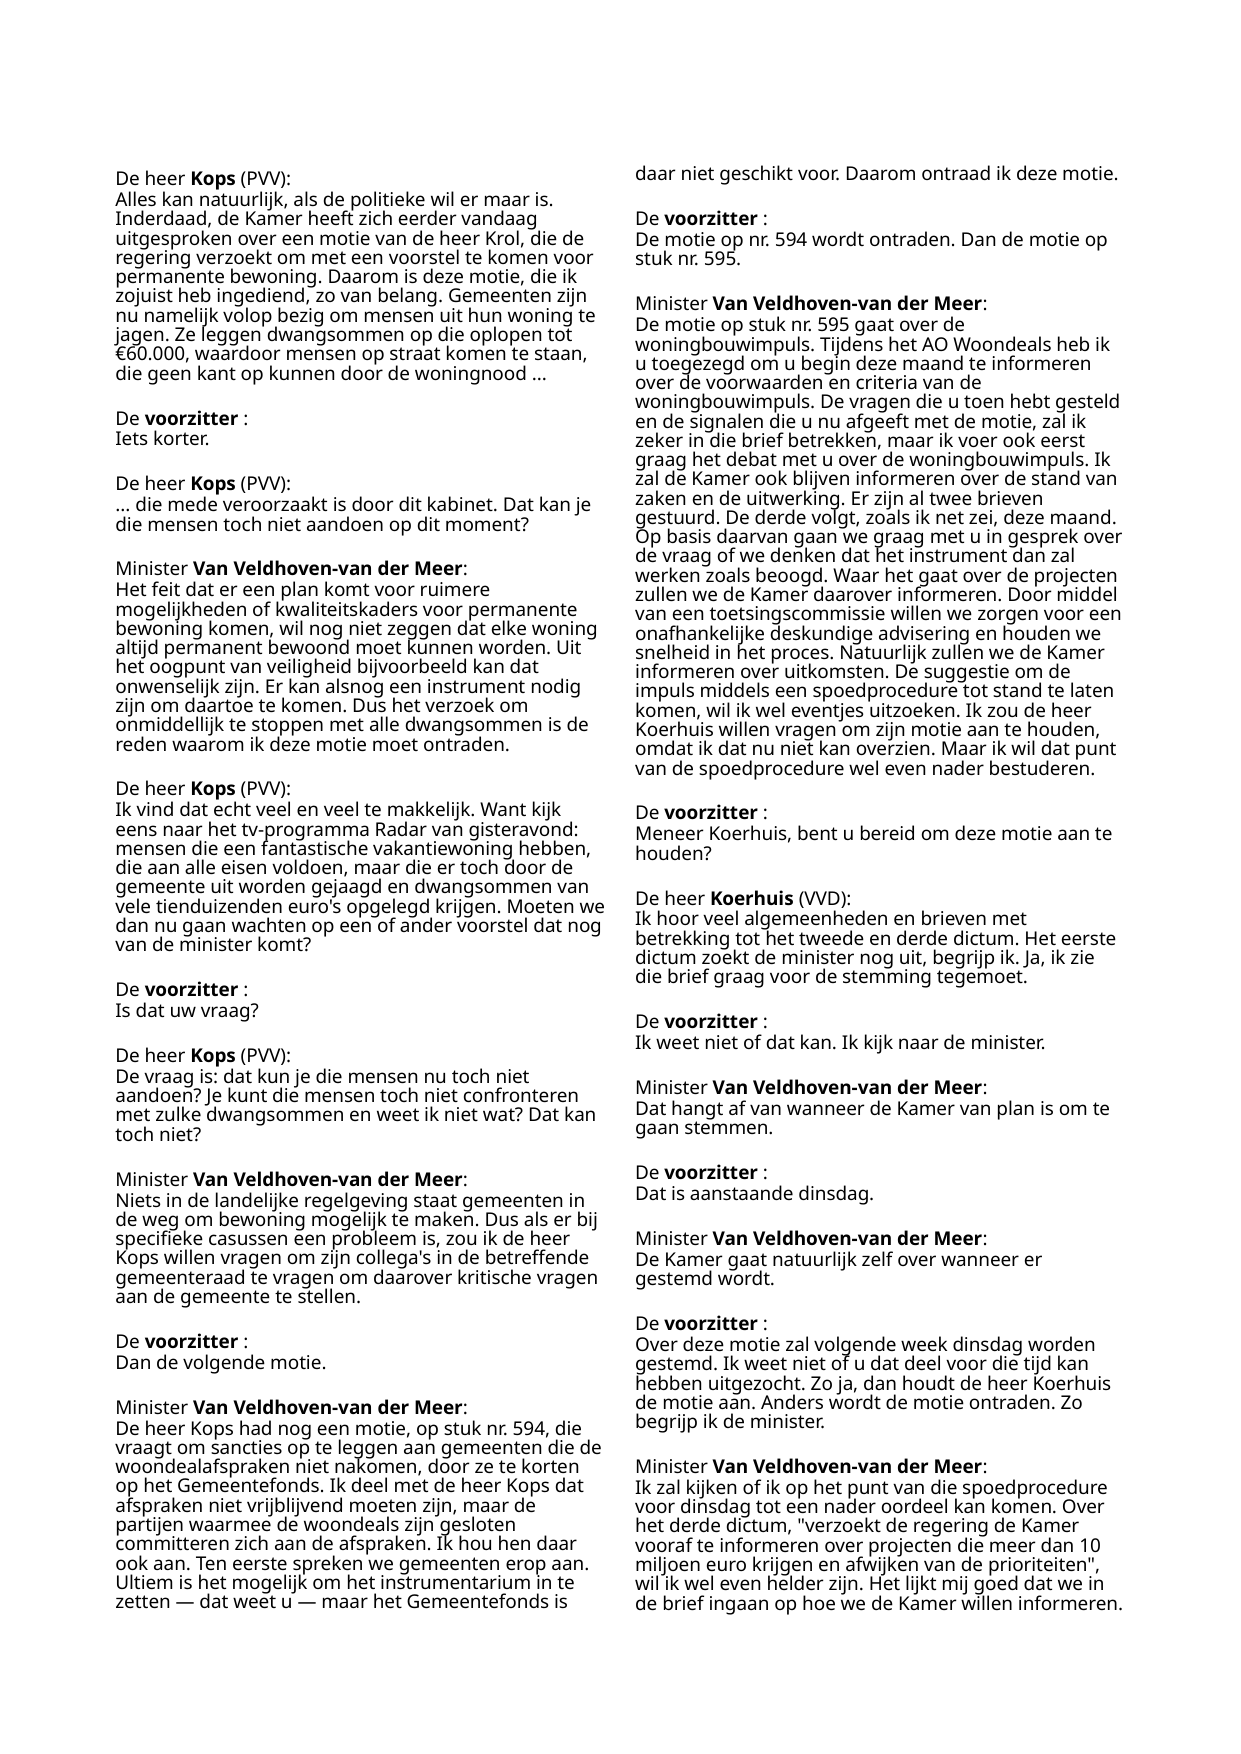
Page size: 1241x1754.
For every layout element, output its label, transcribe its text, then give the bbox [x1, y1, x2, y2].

text De heer Kops (PVV): [115, 471, 605, 496]
text De Kamer gaat natuurlijk zelf over wanneer er gestemd wordt. [635, 1251, 1125, 1289]
text Over deze motie zal volgende week dinsdag worden gestemd. Ik weet niet of u dat deel voor die tijd kan hebben uitgezocht. Zo ja, dan houdt de heer Koerhuis de motie aan. Anders wordt de motie ontraden. Zo begrijp ik de minister. [635, 1336, 1125, 1432]
text Ik hoor veel algemeenheden en brieven met betrekking tot het tweede en derde dictum. Het eerste dictum zoekt de minister nog uit, begrijp ik. Ja, ik zie die brief graag voor de stemming tegemoet. [635, 910, 1125, 987]
text De motie op nr. 594 wordt ontraden. Dan de motie op stuk nr. 595. [635, 231, 1125, 270]
text Minister Van Veldhoven-van der Meer: [635, 1225, 1125, 1251]
text Niets in de landelijke regelgeving staat gemeenten in de weg om bewoning mogelijk te maken. Dus als er bij specifieke casussen een probleem is, zou ik de heer Kops willen vragen om zijn collega's in de betreffende gemeenteraad te vragen om daarover kritische vragen aan de gemeente te stellen. [115, 1192, 605, 1307]
text Minister Van Veldhoven-van der Meer: [635, 291, 1125, 316]
text De heer Kops (PVV): [115, 1042, 605, 1068]
text Ik zal kijken of ik op het punt van die spoedprocedure voor dinsdag tot een nader oordeel kan komen. Over het derde dictum, "verzoekt de regering de Kamer vooraf te informeren over projecten die meer dan 10 miljoen euro krijgen en afwijken van de prioriteiten", wil ik wel even helder zijn. Het lijkt mij goed dat we in de brief ingaan op hoe we de Kamer willen informeren. [635, 1479, 1125, 1614]
text Het feit dat er een plan komt voor ruimere mogelijkheden of kwaliteitskaders voor permanente bewoning komen, wil nog niet zeggen dat elke woning altijd permanent bewoond moet kunnen worden. Uit het oogpunt van veiligheid bijvoorbeeld kan dat onwenselijk zijn. Er kan alsnog een instrument nodig zijn om daartoe te komen. Dus het verzoek om onmiddellijk te stoppen met alle dwangsommen is de reden waarom ik deze motie moet ontraden. [115, 581, 605, 755]
text De heer Kops (PVV): [115, 776, 605, 801]
text Meneer Koerhuis, bent u bereid om deze motie aan te houden? [635, 825, 1125, 864]
text Dat is aanstaande dinsdag. [635, 1185, 1125, 1204]
text De voorzitter : [115, 976, 605, 1002]
text Minister Van Veldhoven-van der Meer: [115, 1166, 605, 1192]
text Ik weet niet of dat kan. Ik kijk naar de minister. [635, 1034, 1125, 1053]
text De voorzitter : [635, 1008, 1125, 1034]
text daar niet geschikt voor. Daarom ontraad ik deze motie. [635, 165, 1125, 184]
text De vraag is: dat kun je die mensen nu toch niet aandoen? Je kunt die mensen toch niet confronteren met zulke dwangsommen en weet ik niet wat? Dat kan toch niet? [115, 1068, 605, 1145]
text ... die mede veroorzaakt is door dit kabinet. Dat kan je die mensen toch niet aandoen op dit moment? [115, 496, 605, 535]
text De heer Kops (PVV): [115, 165, 605, 191]
text Dan de volgende motie. [115, 1354, 605, 1373]
text Ik vind dat echt veel en veel te makkelijk. Want kijk eens naar het tv-programma Radar van gisteravond: mensen die een fantastische vakantiewoning hebben, die aan alle eisen voldoen, maar die er toch door de gemeente uit worden gejaagd en dwangsommen van vele tienduizenden euro's opgelegd krijgen. Moeten we dan nu gaan wachten op een of ander voorstel dat nog van de minister komt? [115, 801, 605, 956]
text Is dat uw vraag? [115, 1002, 605, 1021]
text De voorzitter : [635, 1159, 1125, 1185]
text Minister Van Veldhoven-van der Meer: [635, 1074, 1125, 1100]
text De voorzitter : [115, 405, 605, 430]
text De motie op stuk nr. 595 gaat over de woningbouwimpuls. Tijdens het AO Woondeals heb ik u toegezegd om u begin deze maand te informeren over de voorwaarden en criteria van de woningbouwimpuls. De vragen die u toen hebt gesteld en de signalen die u nu afgeeft met de motie, zal ik zeker in die brief betrekken, maar ik voer ook eerst graag het debat met u over de woningbouwimpuls. Ik zal de Kamer ook blijven informeren over de stand van zaken en de uitwerking. Er zijn al twee brieven gestuurd. De derde volgt, zoals ik net zei, deze maand. Op basis daarvan gaan we graag met u in gesprek over de vraag of we denken dat het instrument dan zal werken zoals beoogd. Waar het gaat over de projecten zullen we de Kamer daarover informeren. Door middel van een toetsingscommissie willen we zorgen voor een onafhankelijke deskundige advisering en houden we snelheid in het proces. Natuurlijk zullen we de Kamer informeren over uitkomsten. De suggestie om de impuls middels een spoedprocedure tot stand te laten komen, wil ik wel eventjes uitzoeken. Ik zou de heer Koerhuis willen vragen om zijn motie aan te houden, omdat ik dat nu niet kan overzien. Maar ik wil dat punt van de spoedprocedure wel even nader bestuderen. [635, 316, 1125, 779]
text Minister Van Veldhoven-van der Meer: [115, 556, 605, 581]
text De voorzitter : [635, 799, 1125, 825]
text Minister Van Veldhoven-van der Meer: [115, 1394, 605, 1419]
text De heer Koerhuis (VVD): [635, 885, 1125, 910]
text Alles kan natuurlijk, als de politieke wil er maar is. Inderdaad, de Kamer heeft zich eerder vandaag uitgesproken over een motie van de heer Krol, die de regering verzoekt om met een voorstel te komen voor permanente bewoning. Daarom is deze motie, die ik zojuist heb ingediend, zo van belang. Gemeenten zijn nu namelijk volop bezig om mensen uit hun woning te jagen. Ze leggen dwangsommen op die oplopen tot €60.000, waardoor mensen op straat komen te staan, die geen kant op kunnen door de woningnood ... [115, 191, 605, 384]
text Minister Van Veldhoven-van der Meer: [635, 1453, 1125, 1479]
text De voorzitter : [115, 1328, 605, 1354]
text Dat hangt af van wanneer de Kamer van plan is om te gaan stemmen. [635, 1100, 1125, 1138]
text De voorzitter : [635, 1310, 1125, 1336]
text De heer Kops had nog een motie, op stuk nr. 594, die vraagt om sancties op te leggen aan gemeenten die de woondealafspraken niet nakomen, door ze te korten op het Gemeentefonds. Ik deel met de heer Kops dat afspraken niet vrijblijvend moeten zijn, maar de partijen waarmee de woondeals zijn gesloten committeren zich aan de afspraken. Ik hou hen daar ook aan. Ten eerste spreken we gemeenten erop aan. Ultiem is het mogelijk om het instrumentarium in te zetten — dat weet u — maar het Gemeentefonds is [115, 1419, 605, 1612]
text Iets korter. [115, 430, 605, 450]
text De voorzitter : [635, 205, 1125, 231]
